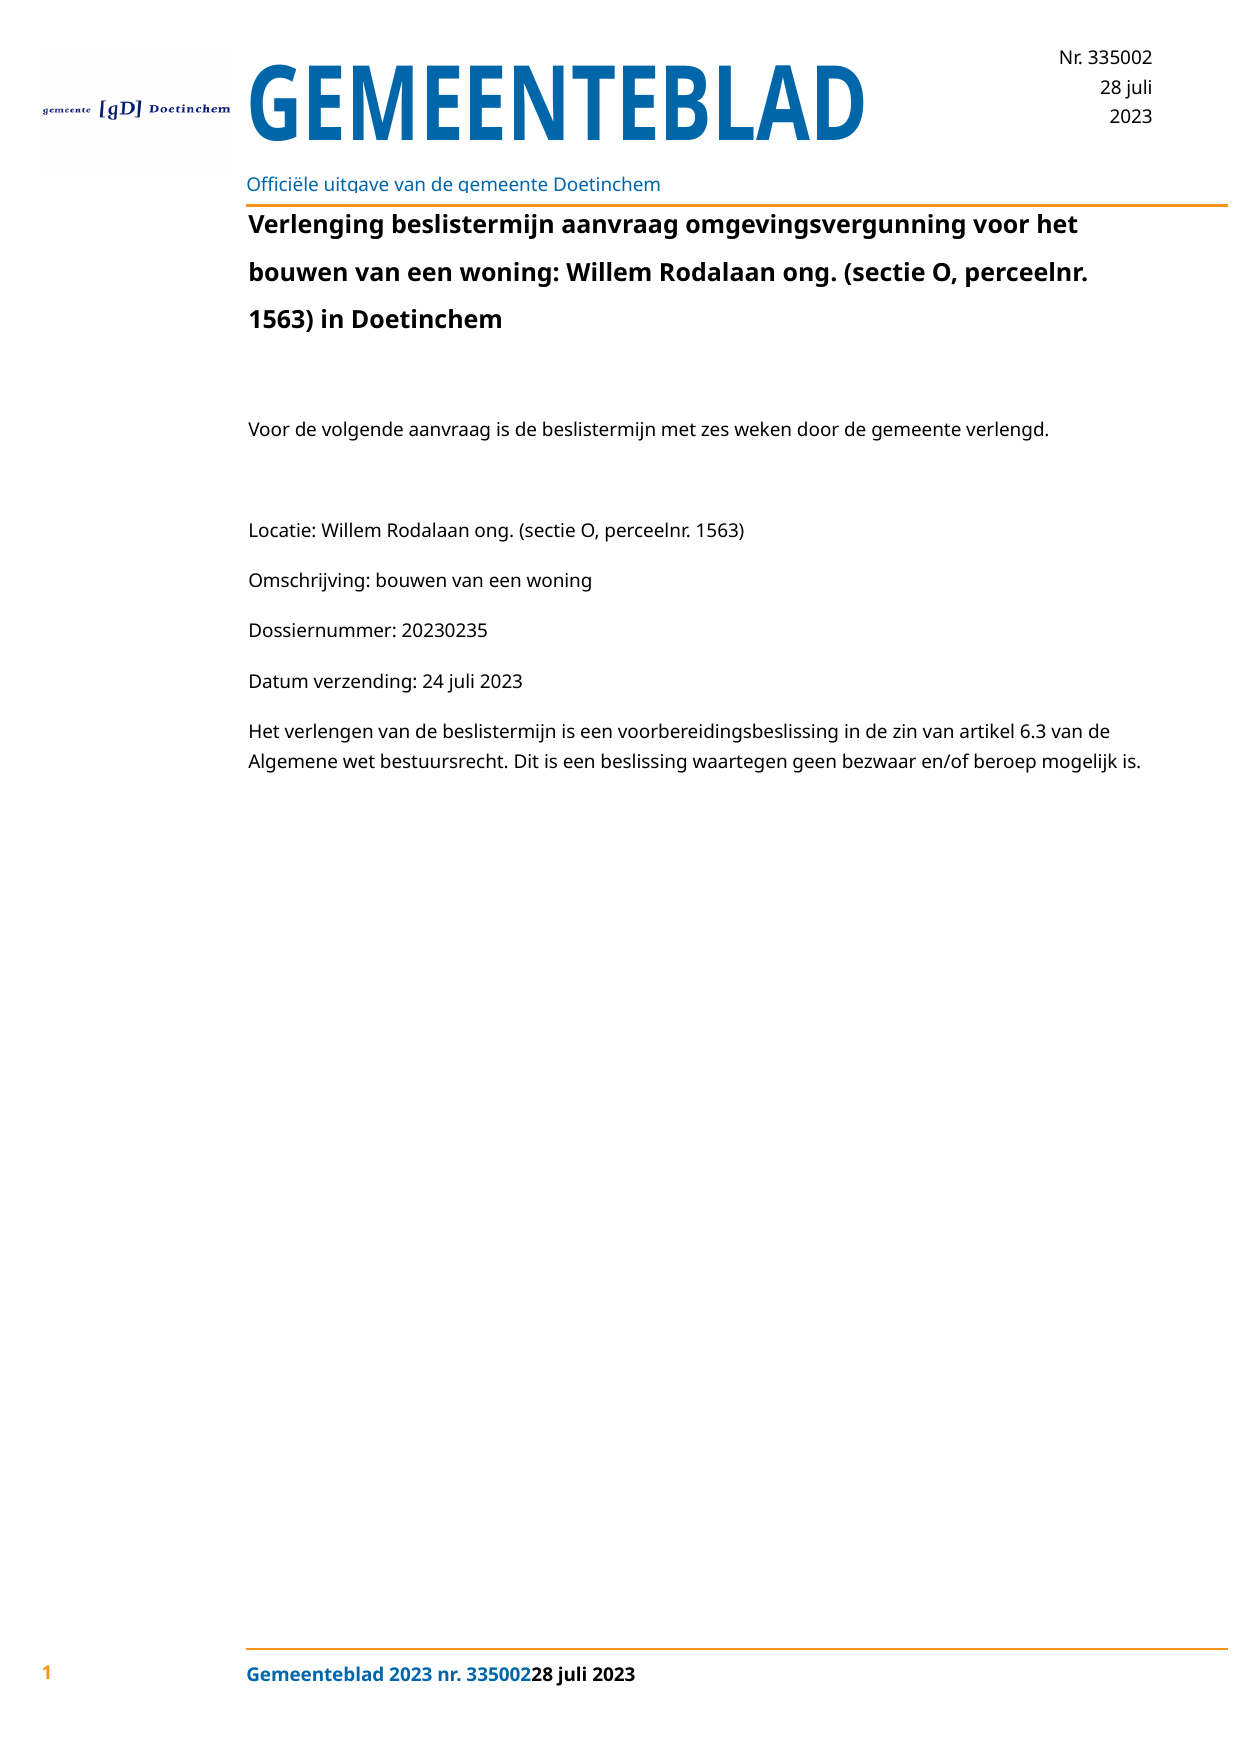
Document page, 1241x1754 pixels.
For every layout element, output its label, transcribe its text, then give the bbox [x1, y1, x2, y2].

text Verlenging beslistermijn aanvraag omgevingsvergunning voor het bouwen van een woning: Willem Rodalaan ong. (sectie O, perceelnr. 1563) in Doetinchem [248, 207, 1152, 336]
text Omschrijving: bouwen van een woning [248, 567, 1152, 593]
text Voor de volgende aanvraag is de beslistermijn met zes weken door de gemeente verlengd. [248, 416, 1152, 442]
text Het verlengen van de beslistermijn is een voorbereidingsbeslissing in de zin van artikel 6.3 van de Algemene wet bestuursrecht. Dit is een beslissing waartegen geen bezwaar en/of beroep mogelijk is. [248, 718, 1152, 774]
text Locatie: Willem Rodalaan ong. (sectie O, perceelnr. 1563) [248, 517, 1152, 542]
text Dossiernummer: 20230235 [248, 618, 1152, 643]
picture [41, 47, 231, 172]
text Datum verzending: 24 juli 2023 [248, 668, 1152, 694]
